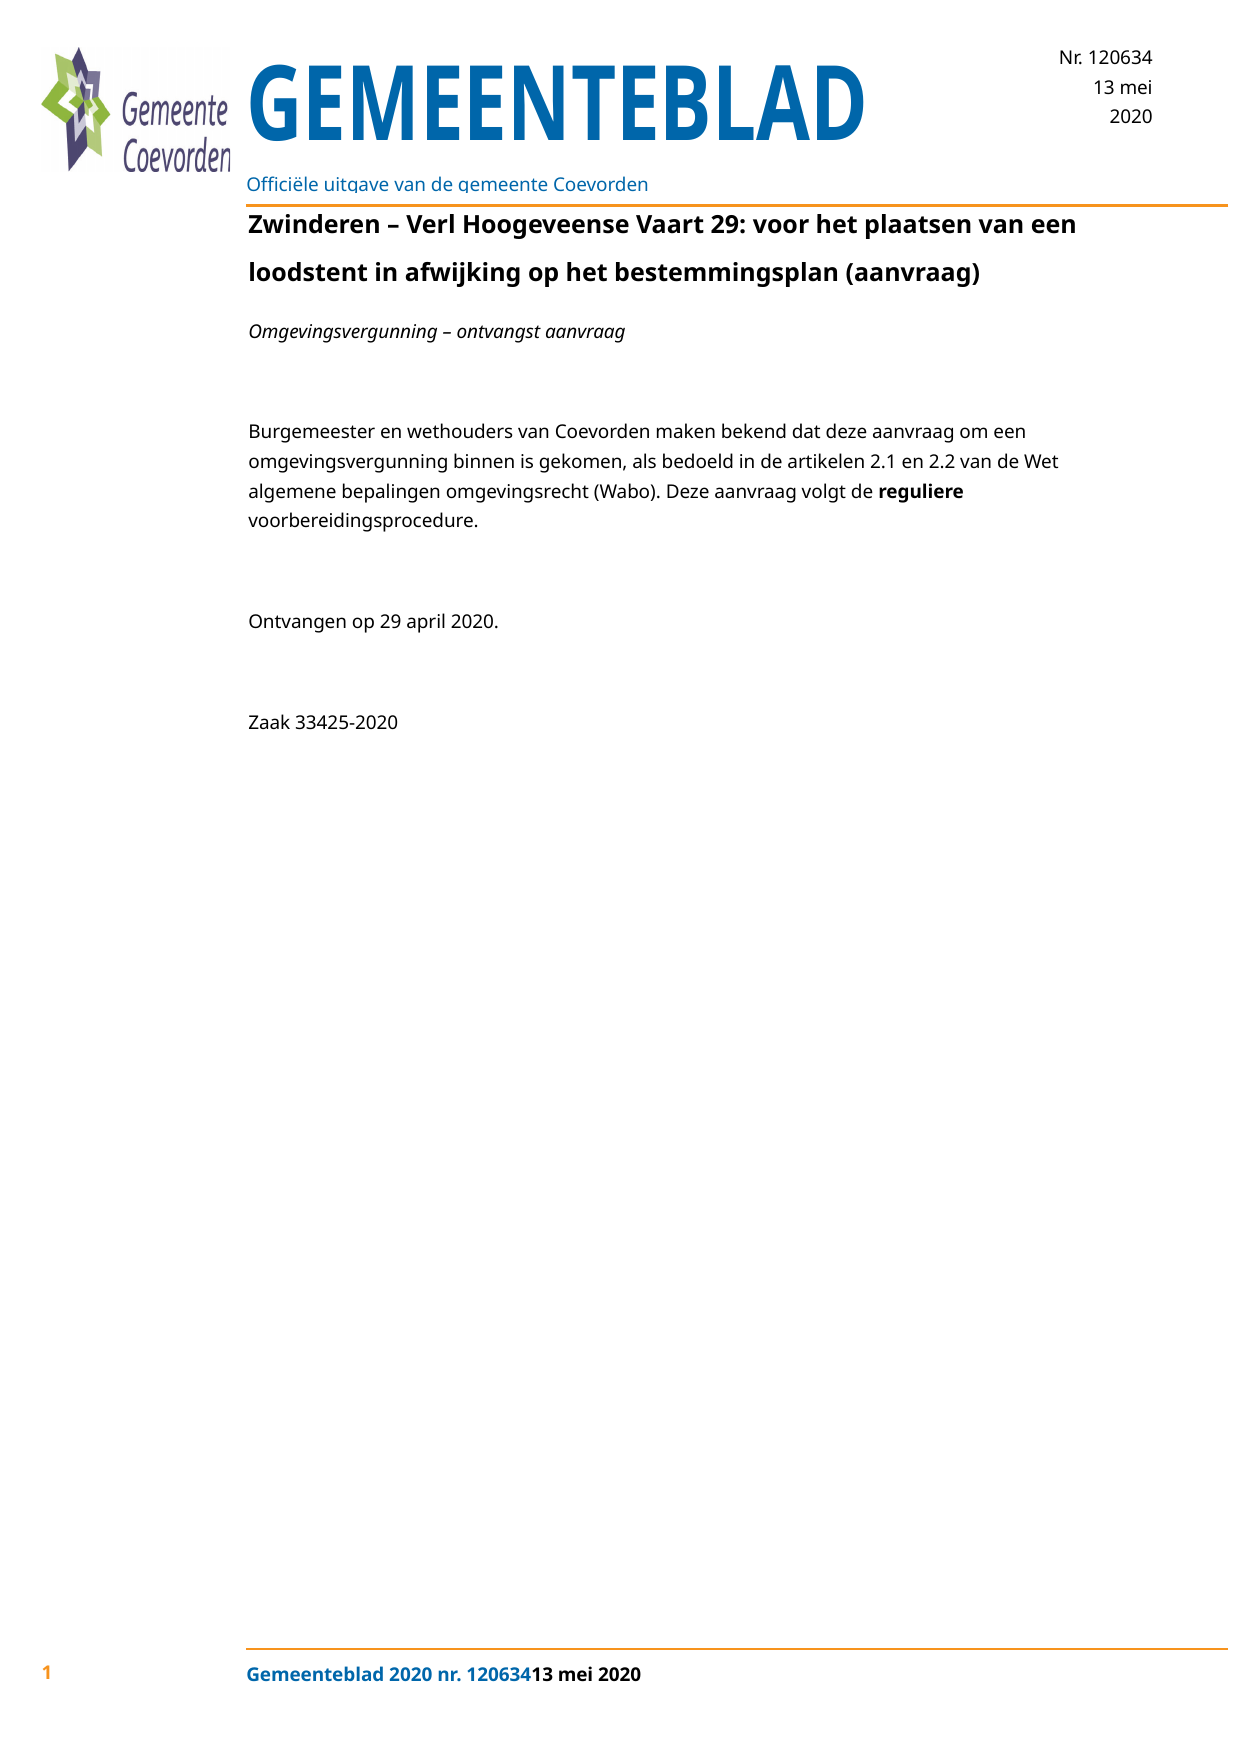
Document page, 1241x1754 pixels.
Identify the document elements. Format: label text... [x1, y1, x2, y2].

picture [41, 47, 231, 172]
text Ontvangen op 29 april 2020. [248, 608, 1152, 634]
text Zaak 33425-2020 [248, 709, 1152, 735]
text Omgevingsvergunning – ontvangst aanvraag [248, 318, 1152, 344]
text Burgemeester en wethouders van Coevorden maken bekend dat deze aanvraag om een omgevingsvergunning binnen is gekomen, als bedoeld in de artikelen 2.1 en 2.2 van de Wet algemene bepalingen omgevingsrecht (Wabo). Deze aanvraag volgt de reguliere voorbereidingsprocedure. [248, 419, 1152, 533]
text Zwinderen – Verl Hoogeveense Vaart 29: voor het plaatsen van een loodstent in afwijking op het bestemmingsplan (aanvraag) [248, 207, 1152, 288]
